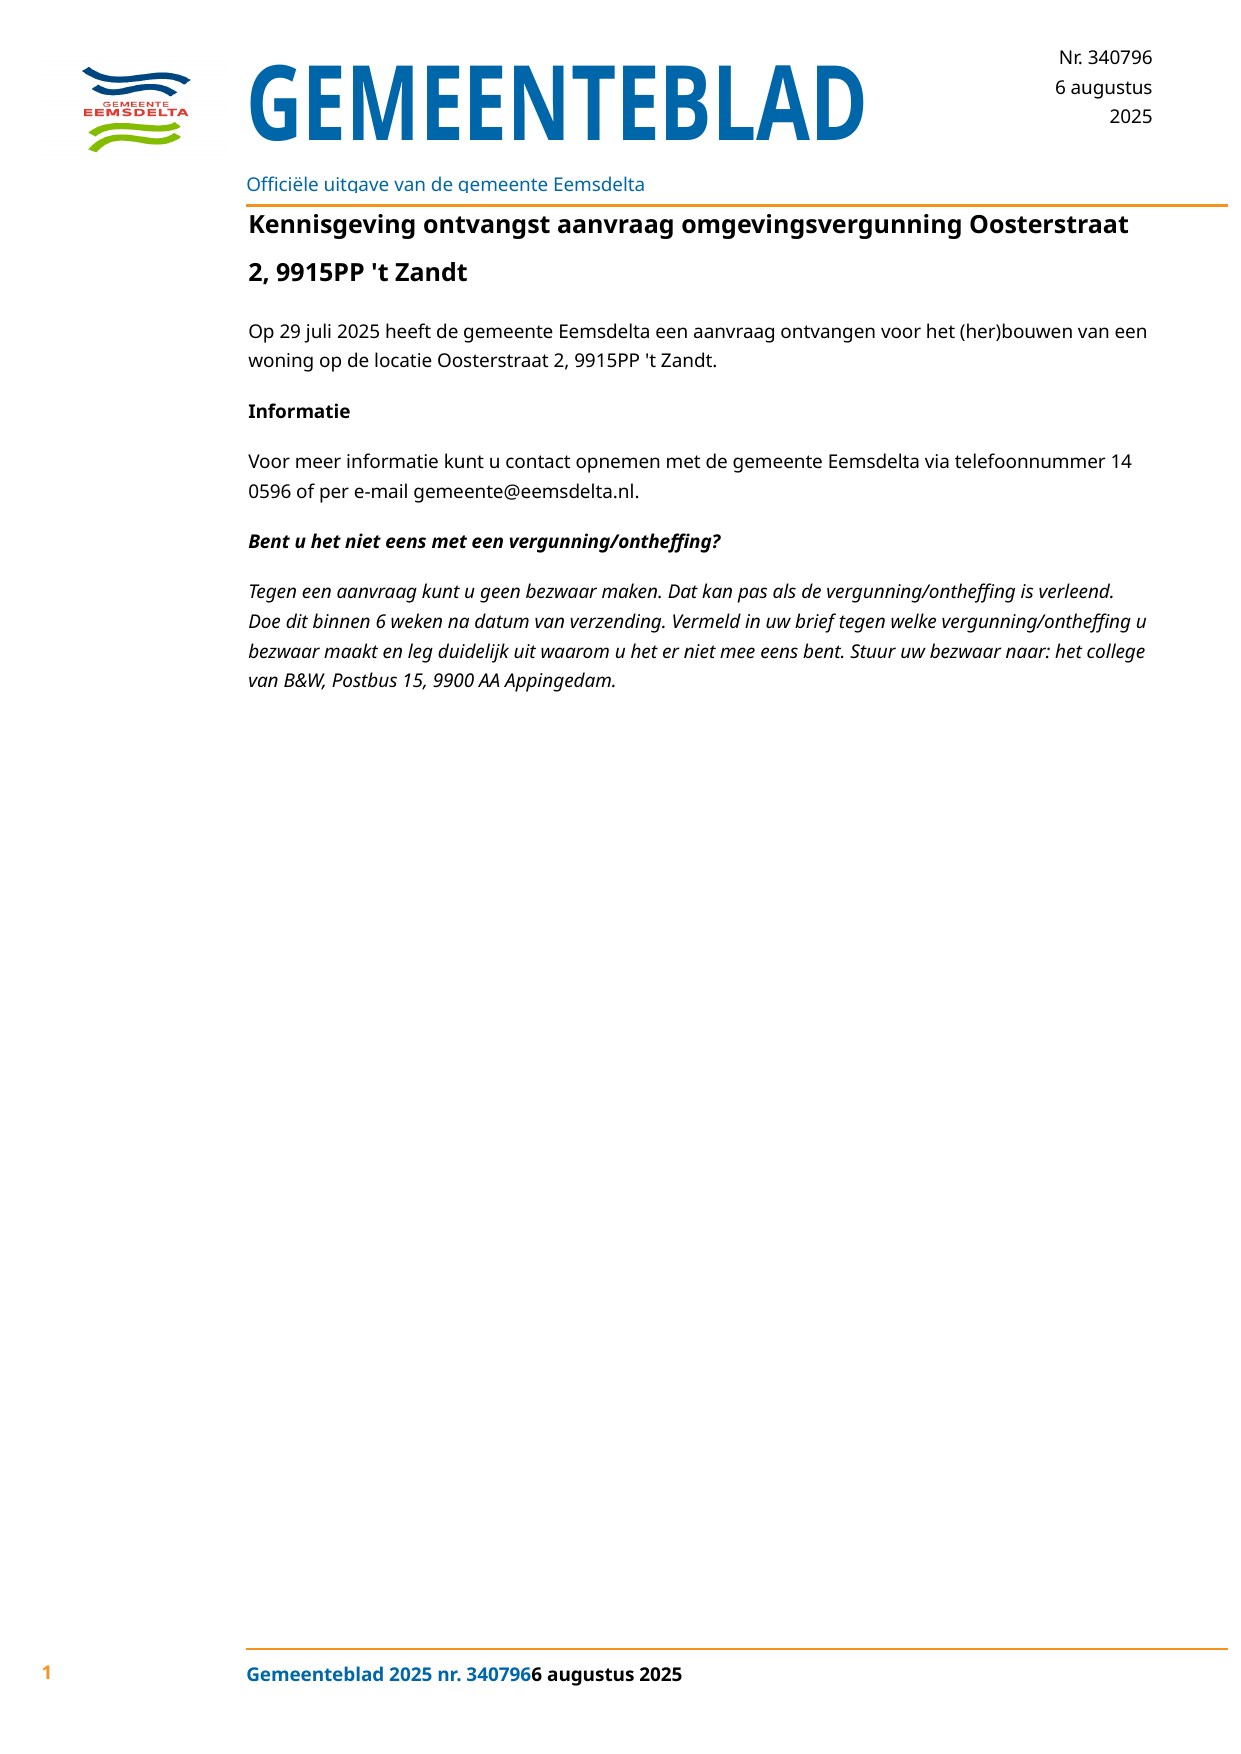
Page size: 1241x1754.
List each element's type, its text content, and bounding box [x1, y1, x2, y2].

text Voor meer informatie kunt u contact opnemen met de gemeente Eemsdelta via telefoonnummer 14 0596 of per e-mail gemeente@eemsdelta.nl. [248, 448, 1152, 504]
text Informatie [248, 398, 1152, 424]
text Op 29 juli 2025 heeft de gemeente Eemsdelta een aanvraag ontvangen voor het (her)bouwen van een woning op de locatie Oosterstraat 2, 9915PP 't Zandt. [248, 318, 1152, 373]
picture [41, 47, 231, 172]
text Bent u het niet eens met een vergunning/ontheffing? [248, 528, 1152, 554]
text Kennisgeving ontvangst aanvraag omgevingsvergunning Oosterstraat 2, 9915PP 't Zandt [248, 207, 1152, 288]
text Tegen een aanvraag kunt u geen bezwaar maken. Dat kan pas als de vergunning/ontheffing is verleend. Doe dit binnen 6 weken na datum van verzending. Vermeld in uw brief tegen welke vergunning/ontheffing u bezwaar maakt en leg duidelijk uit waarom u het er niet mee eens bent. Stuur uw bezwaar naar: het college van B&W, Postbus 15, 9900 AA Appingedam. [248, 579, 1152, 693]
